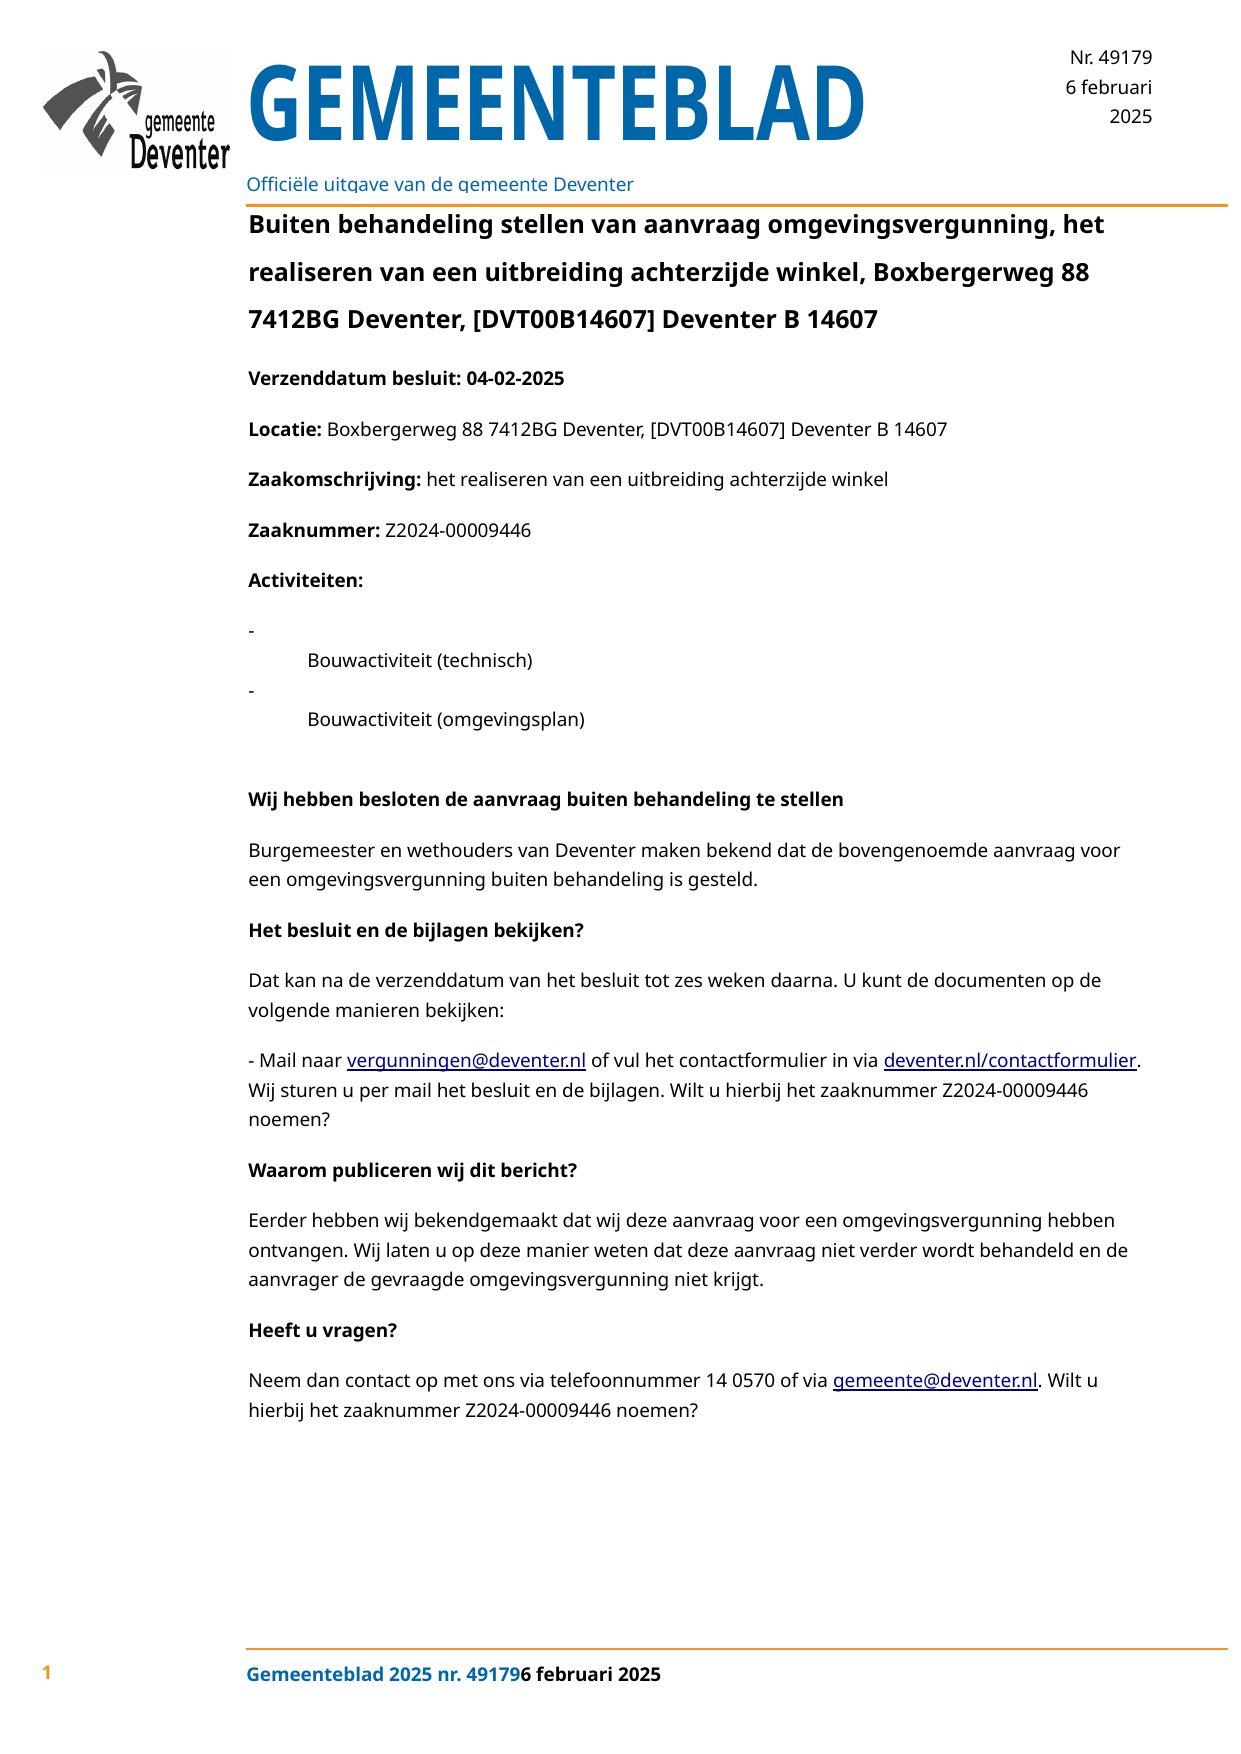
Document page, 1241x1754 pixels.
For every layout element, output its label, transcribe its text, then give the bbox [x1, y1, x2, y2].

text Locatie: Boxbergerweg 88 7412BG Deventer, [DVT00B14607] Deventer B 14607 [248, 416, 1152, 442]
text Wij hebben besloten de aanvraag buiten behandeling te stellen [248, 786, 1152, 812]
list Bouwactiviteit (technisch) [248, 647, 1152, 673]
text Verzenddatum besluit: 04-02-2025 [248, 366, 1152, 391]
text Heeft u vragen? [248, 1317, 1152, 1342]
list Bouwactiviteit (omgevingsplan) [248, 706, 1152, 732]
text Het besluit en de bijlagen bekijken? [248, 917, 1152, 942]
text Activiteiten: [248, 567, 1152, 593]
text Neem dan contact op met ons via telefoonnummer 14 0570 of via gemeente@deventer.nl. Wilt u hierbij het zaaknummer Z2024-00009446 noemen? [248, 1367, 1152, 1422]
text Eerder hebben wij bekendgemaakt dat wij deze aanvraag voor een omgevingsvergunning hebben ontvangen. Wij laten u op deze manier weten dat deze aanvraag niet verder wordt behandeld en de aanvrager de gevraagde omgevingsvergunning niet krijgt. [248, 1207, 1152, 1292]
text Zaaknummer: Z2024-00009446 [248, 517, 1152, 542]
text Waarom publiceren wij dit bericht? [248, 1157, 1152, 1182]
text Zaakomschrijving: het realiseren van een uitbreiding achterzijde winkel [248, 466, 1152, 492]
text Buiten behandeling stellen van aanvraag omgevingsvergunning, het realiseren van een uitbreiding achterzijde winkel, Boxbergerweg 88 7412BG Deventer, [DVT00B14607] Deventer B 14607 [248, 207, 1152, 336]
text Dat kan na de verzenddatum van het besluit tot zes weken daarna. U kunt de documenten op de volgende manieren bekijken: [248, 967, 1152, 1022]
text Burgemeester en wethouders van Deventer maken bekend dat de bovengenoemde aanvraag voor een omgevingsvergunning buiten behandeling is gesteld. [248, 837, 1152, 892]
text - Mail naar vergunningen@deventer.nl of vul het contactformulier in via deventer.nl/contactformulier. Wij sturen u per mail het besluit en de bijlagen. Wilt u hierbij het zaaknummer Z2024-00009446 noemen? [248, 1047, 1152, 1132]
picture [41, 47, 231, 172]
